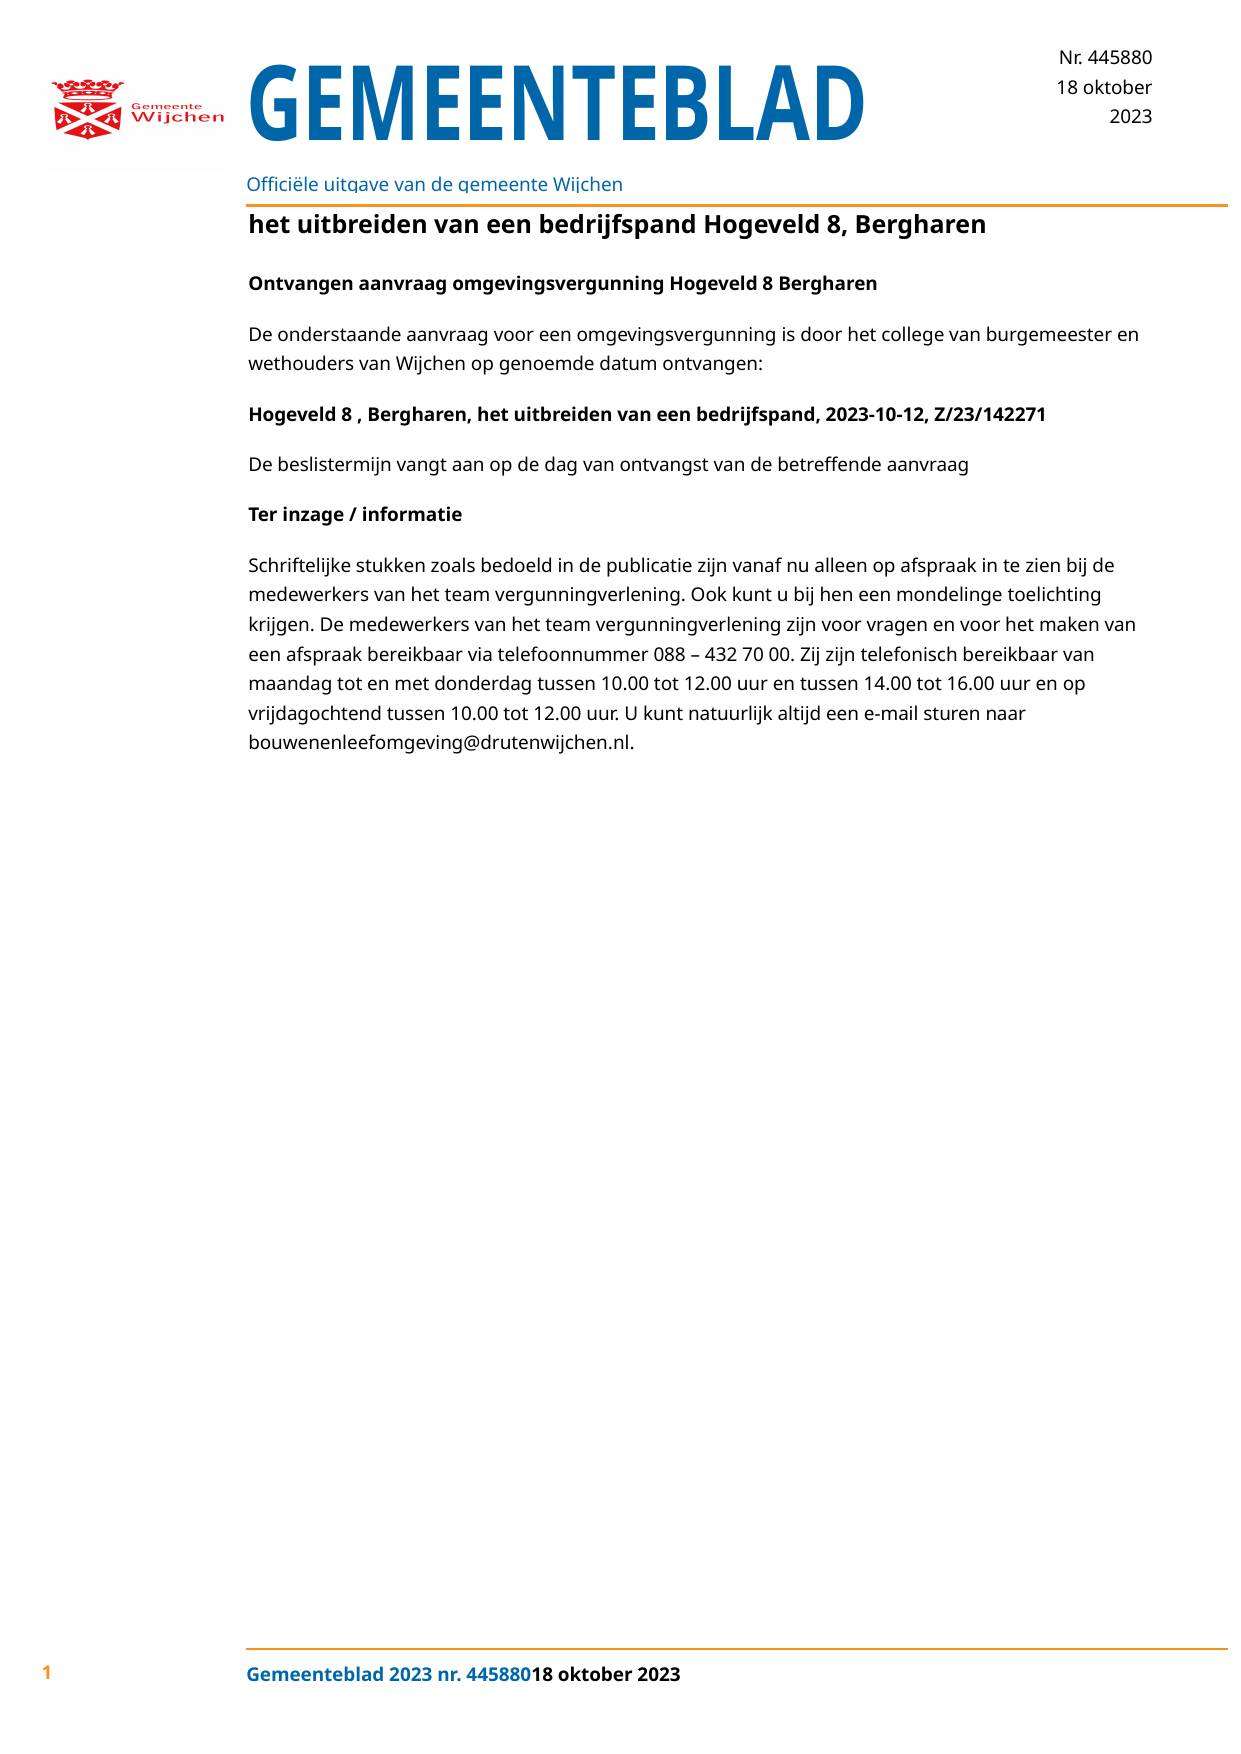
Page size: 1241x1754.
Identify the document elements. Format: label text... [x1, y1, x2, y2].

text De onderstaande aanvraag voor een omgevingsvergunning is door het college van burgemeester en wethouders van Wijchen op genoemde datum ontvangen: [248, 321, 1152, 376]
text Schriftelijke stukken zoals bedoeld in de publicatie zijn vanaf nu alleen op afspraak in te zien bij de medewerkers van het team vergunningverlening. Ook kunt u bij hen een mondelinge toelichting krijgen. De medewerkers van het team vergunningverlening zijn voor vragen en voor het maken van een afspraak bereikbaar via telefoonnummer 088 – 432 70 00. Zij zijn telefonisch bereikbaar van maandag tot en met donderdag tussen 10.00 tot 12.00 uur en tussen 14.00 tot 16.00 uur en op vrijdagochtend tussen 10.00 tot 12.00 uur. U kunt natuurlijk altijd een e-mail sturen naar bouwenenleefomgeving@drutenwijchen.nl. [248, 552, 1152, 755]
picture [41, 47, 231, 172]
text Hogeveld 8 , Bergharen, het uitbreiden van een bedrijfspand, 2023-10-12, Z/23/142271 [248, 401, 1152, 426]
text Ter inzage / informatie [248, 502, 1152, 527]
text het uitbreiden van een bedrijfspand Hogeveld 8, Bergharen [248, 207, 1152, 241]
text Ontvangen aanvraag omgevingsvergunning Hogeveld 8 Bergharen [248, 270, 1152, 296]
text De beslistermijn vangt aan op de dag van ontvangst van de betreffende aanvraag [248, 451, 1152, 477]
